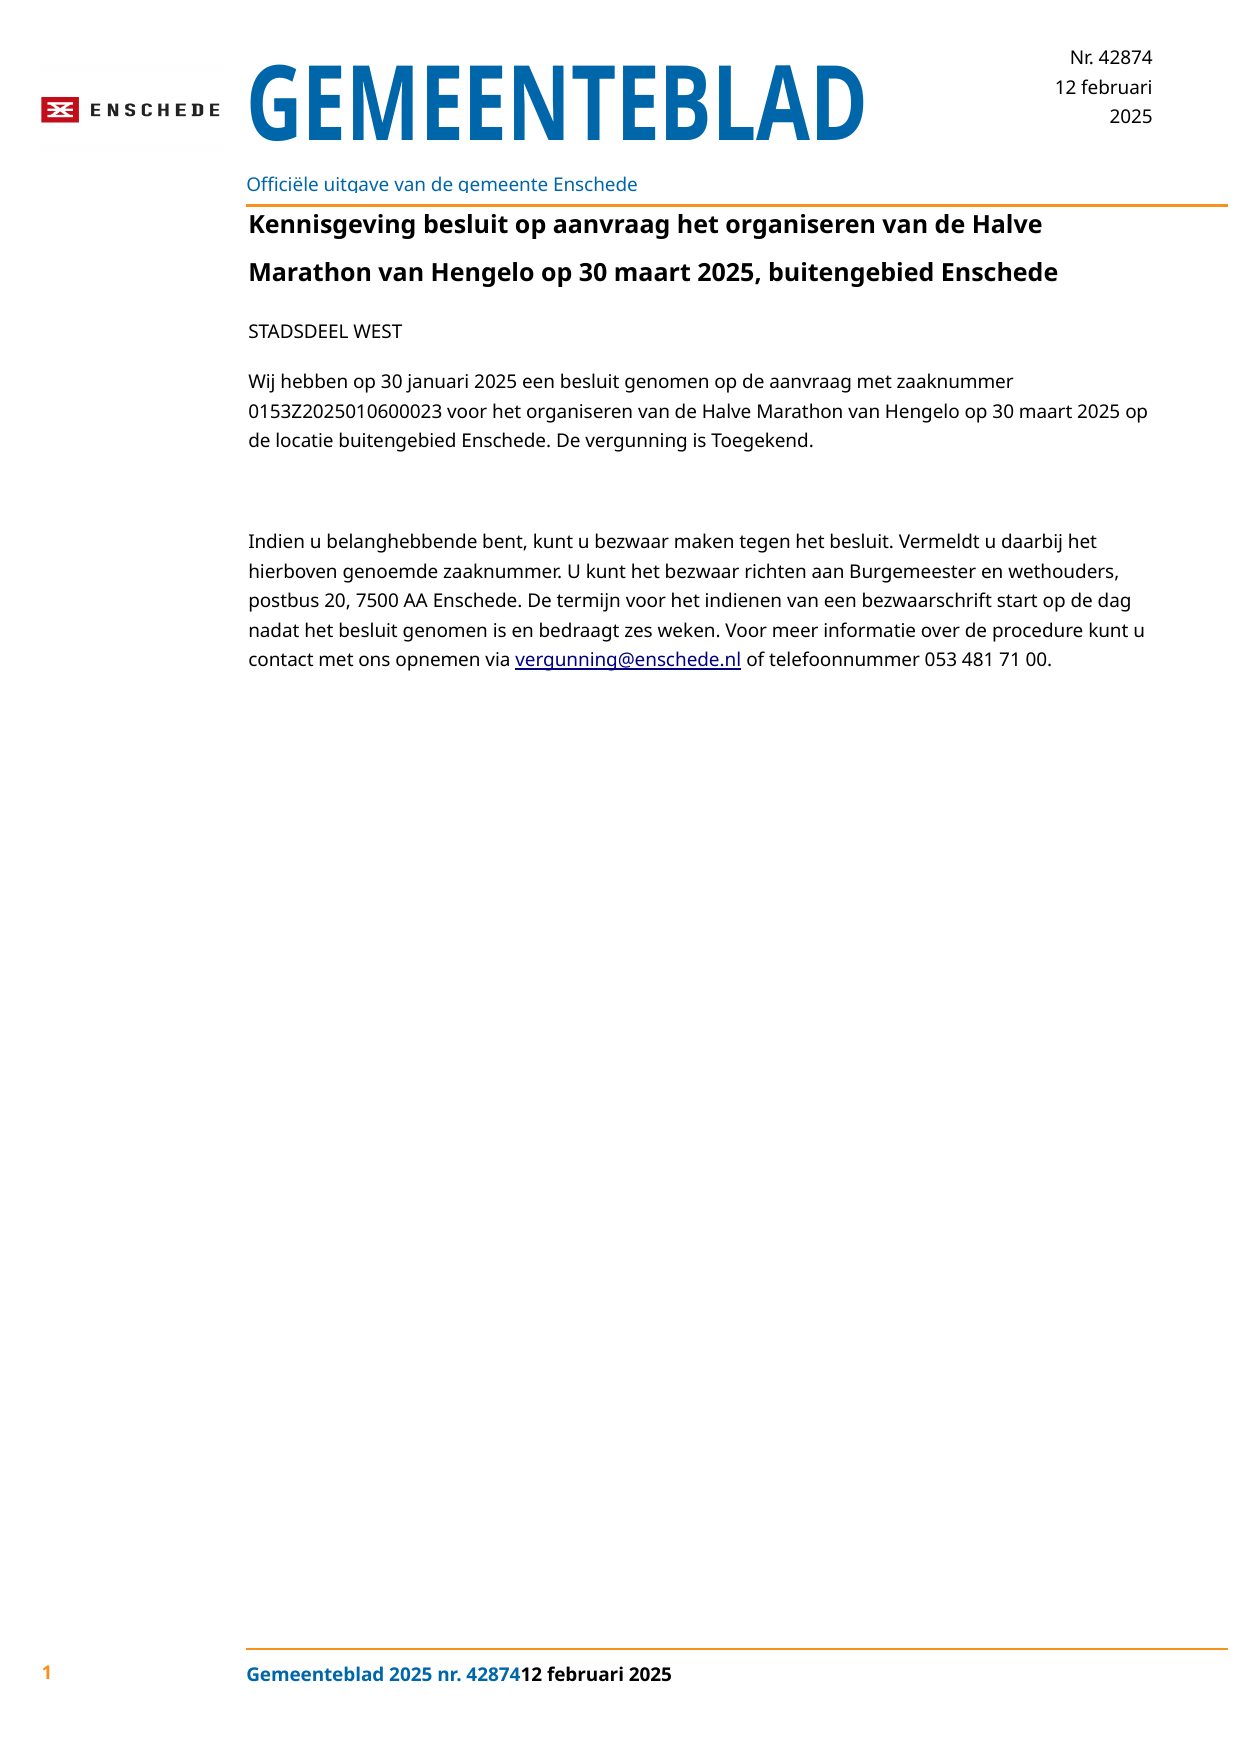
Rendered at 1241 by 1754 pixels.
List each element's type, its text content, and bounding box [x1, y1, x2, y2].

text Wij hebben op 30 januari 2025 een besluit genomen op de aanvraag met zaaknummer 0153Z2025010600023 voor het organiseren van de Halve Marathon van Hengelo op 30 maart 2025 op de locatie buitengebied Enschede. De vergunning is Toegekend. [248, 368, 1152, 453]
text Kennisgeving besluit op aanvraag het organiseren van de Halve Marathon van Hengelo op 30 maart 2025, buitengebied Enschede [248, 207, 1152, 288]
text Indien u belanghebbende bent, kunt u bezwaar maken tegen het besluit. Vermeldt u daarbij het hierboven genoemde zaaknummer. U kunt het bezwaar richten aan Burgemeester en wethouders, postbus 20, 7500 AA Enschede. De termijn voor het indienen van een bezwaarschrift start op de dag nadat het besluit genomen is en bedraagt zes weken. Voor meer informatie over de procedure kunt u contact met ons opnemen via vergunning@enschede.nl of telefoonnummer 053 481 71 00. [248, 528, 1152, 672]
picture [41, 47, 231, 172]
text STADSDEEL WEST [248, 318, 1152, 344]
